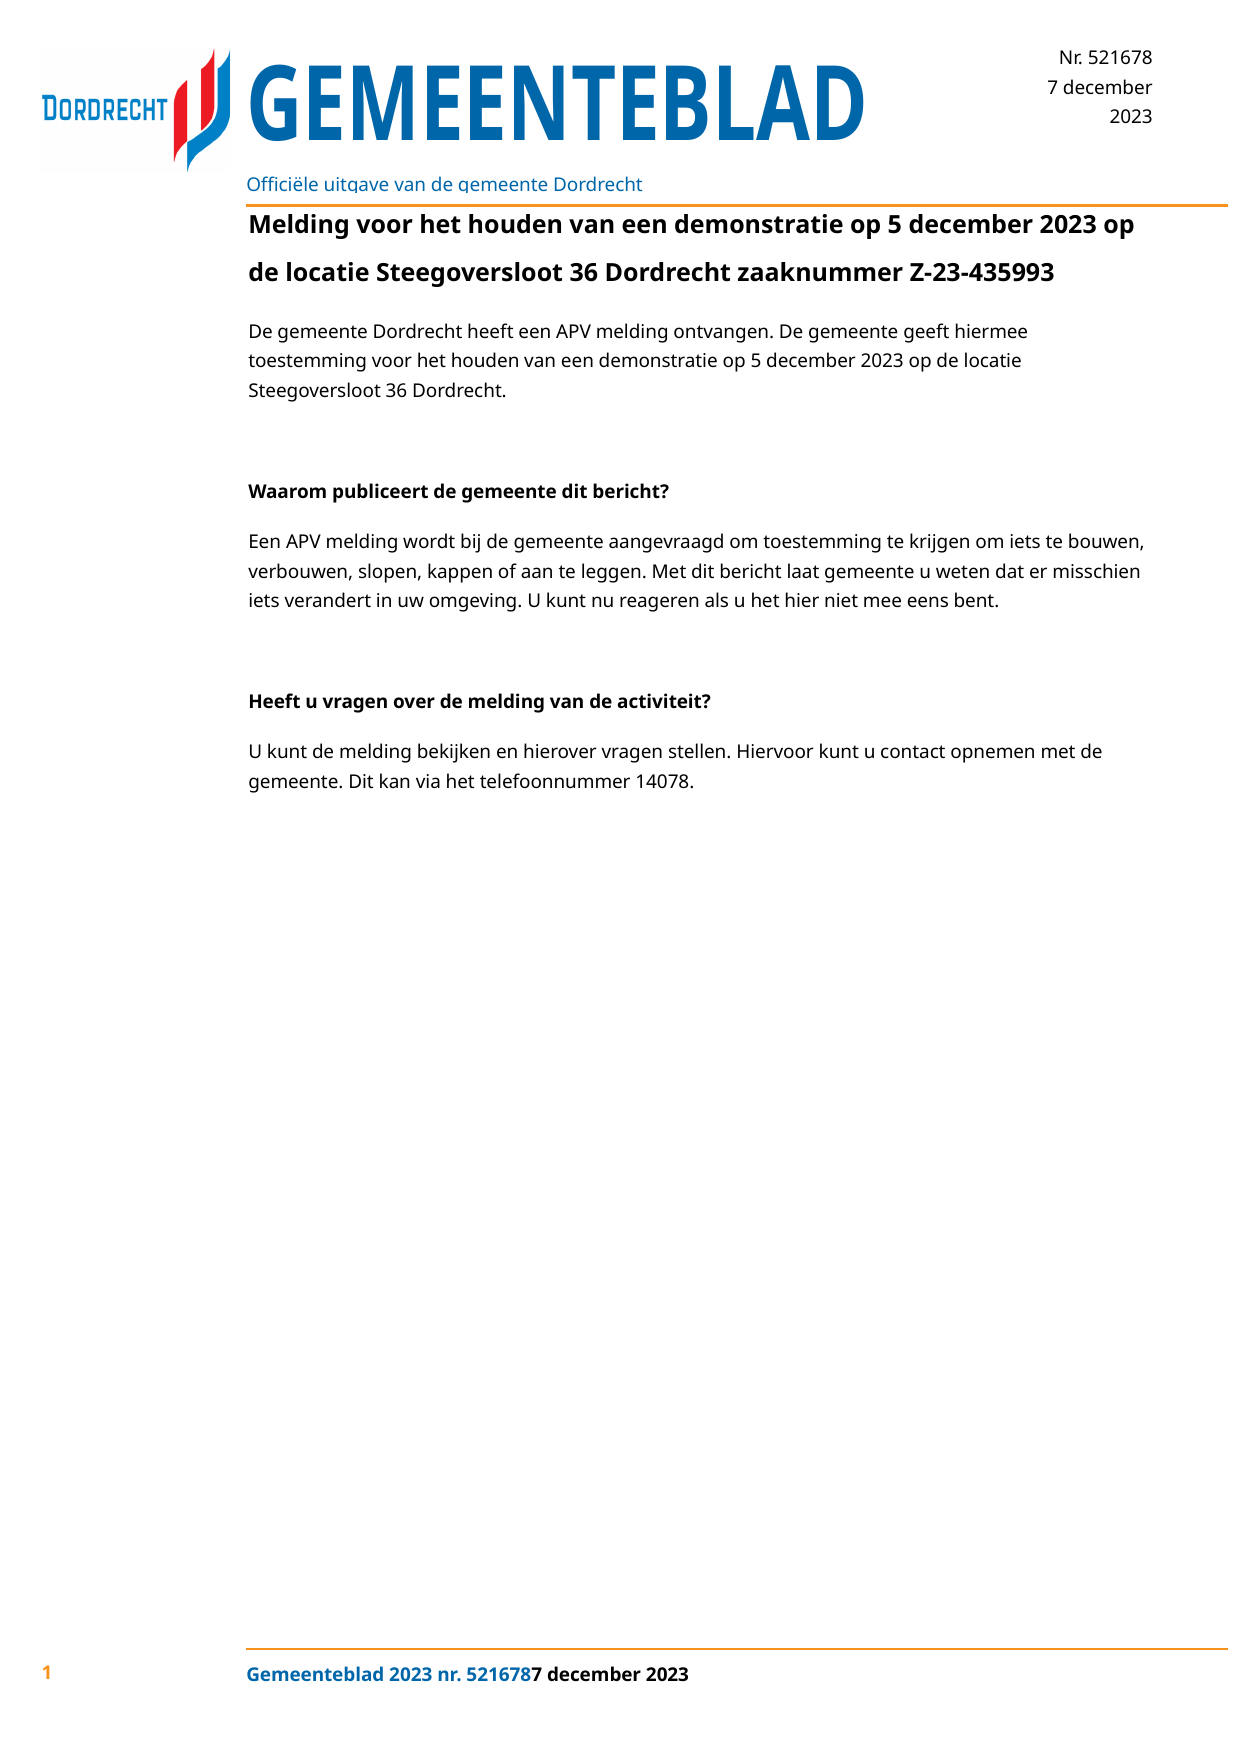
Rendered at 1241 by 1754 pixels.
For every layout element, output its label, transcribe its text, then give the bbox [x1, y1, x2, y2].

text Heeft u vragen over de melding van de activiteit? [248, 688, 1152, 714]
text Waarom publiceert de gemeente dit bericht? [248, 478, 1152, 504]
text De gemeente Dordrecht heeft een APV melding ontvangen. De gemeente geeft hiermee toestemming voor het houden van een demonstratie op 5 december 2023 op de locatie Steegoversloot 36 Dordrecht. [248, 318, 1152, 403]
picture [41, 47, 231, 172]
text Een APV melding wordt bij de gemeente aangevraagd om toestemming te krijgen om iets te bouwen, verbouwen, slopen, kappen of aan te leggen. Met dit bericht laat gemeente u weten dat er misschien iets verandert in uw omgeving. U kunt nu reageren als u het hier niet mee eens bent. [248, 528, 1152, 613]
text Melding voor het houden van een demonstratie op 5 december 2023 op de locatie Steegoversloot 36 Dordrecht zaaknummer Z-23-435993 [248, 207, 1152, 288]
text U kunt de melding bekijken en hierover vragen stellen. Hiervoor kunt u contact opnemen met de gemeente. Dit kan via het telefoonnummer 14078. [248, 739, 1152, 794]
